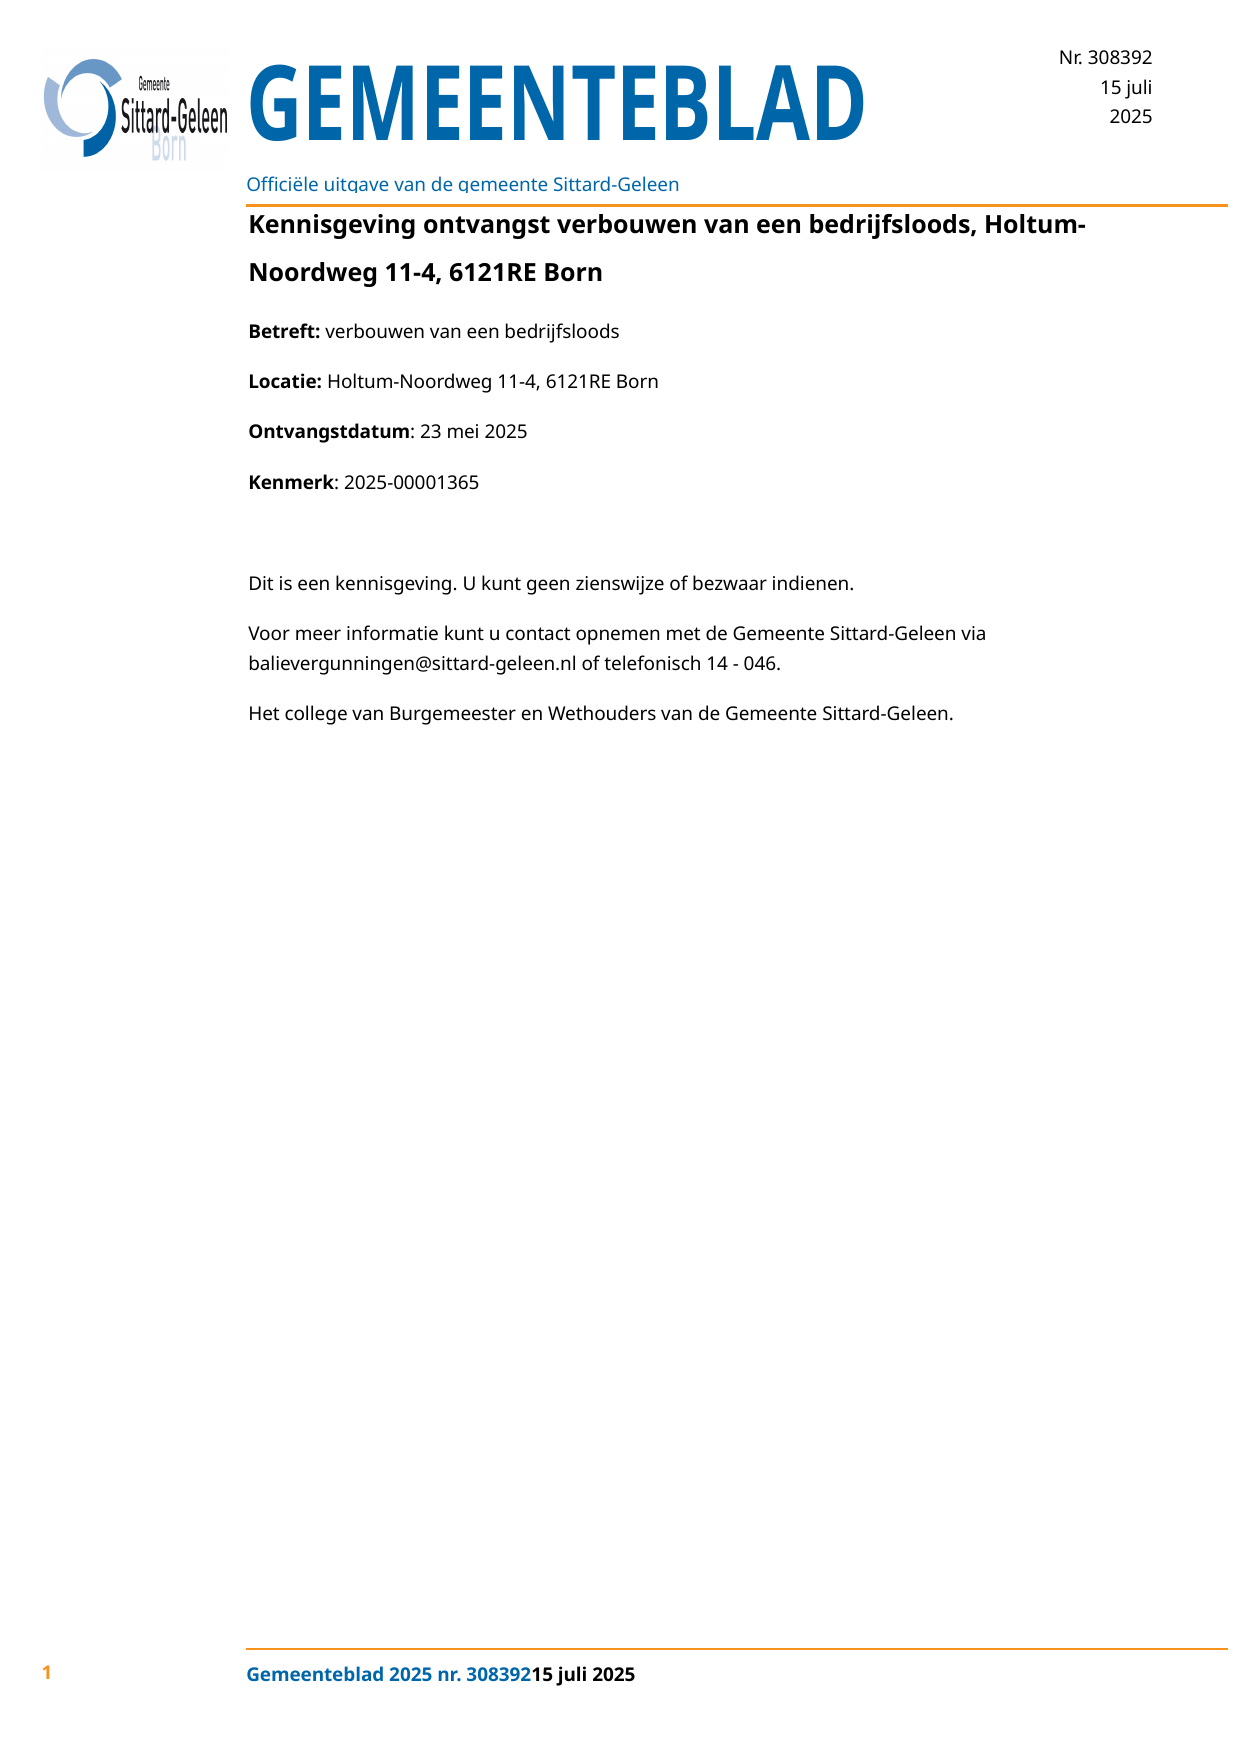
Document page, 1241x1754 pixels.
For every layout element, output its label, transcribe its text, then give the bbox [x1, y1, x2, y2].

text Locatie: Holtum-Noordweg 11-4, 6121RE Born [248, 368, 1152, 394]
text Betreft: verbouwen van een bedrijfsloods [248, 318, 1152, 344]
text Kennisgeving ontvangst verbouwen van een bedrijfsloods, Holtum-Noordweg 11-4, 6121RE Born [248, 207, 1152, 288]
text Het college van Burgemeester en Wethouders van de Gemeente Sittard-Geleen. [248, 700, 1152, 726]
picture [41, 47, 231, 172]
text Voor meer informatie kunt u contact opnemen met de Gemeente Sittard-Geleen via balievergunningen@sittard-geleen.nl of telefonisch 14 - 046. [248, 620, 1152, 676]
text Ontvangstdatum: 23 mei 2025 [248, 419, 1152, 444]
text Kenmerk: 2025-00001365 [248, 469, 1152, 495]
text Dit is een kennisgeving. U kunt geen zienswijze of bezwaar indienen. [248, 570, 1152, 596]
